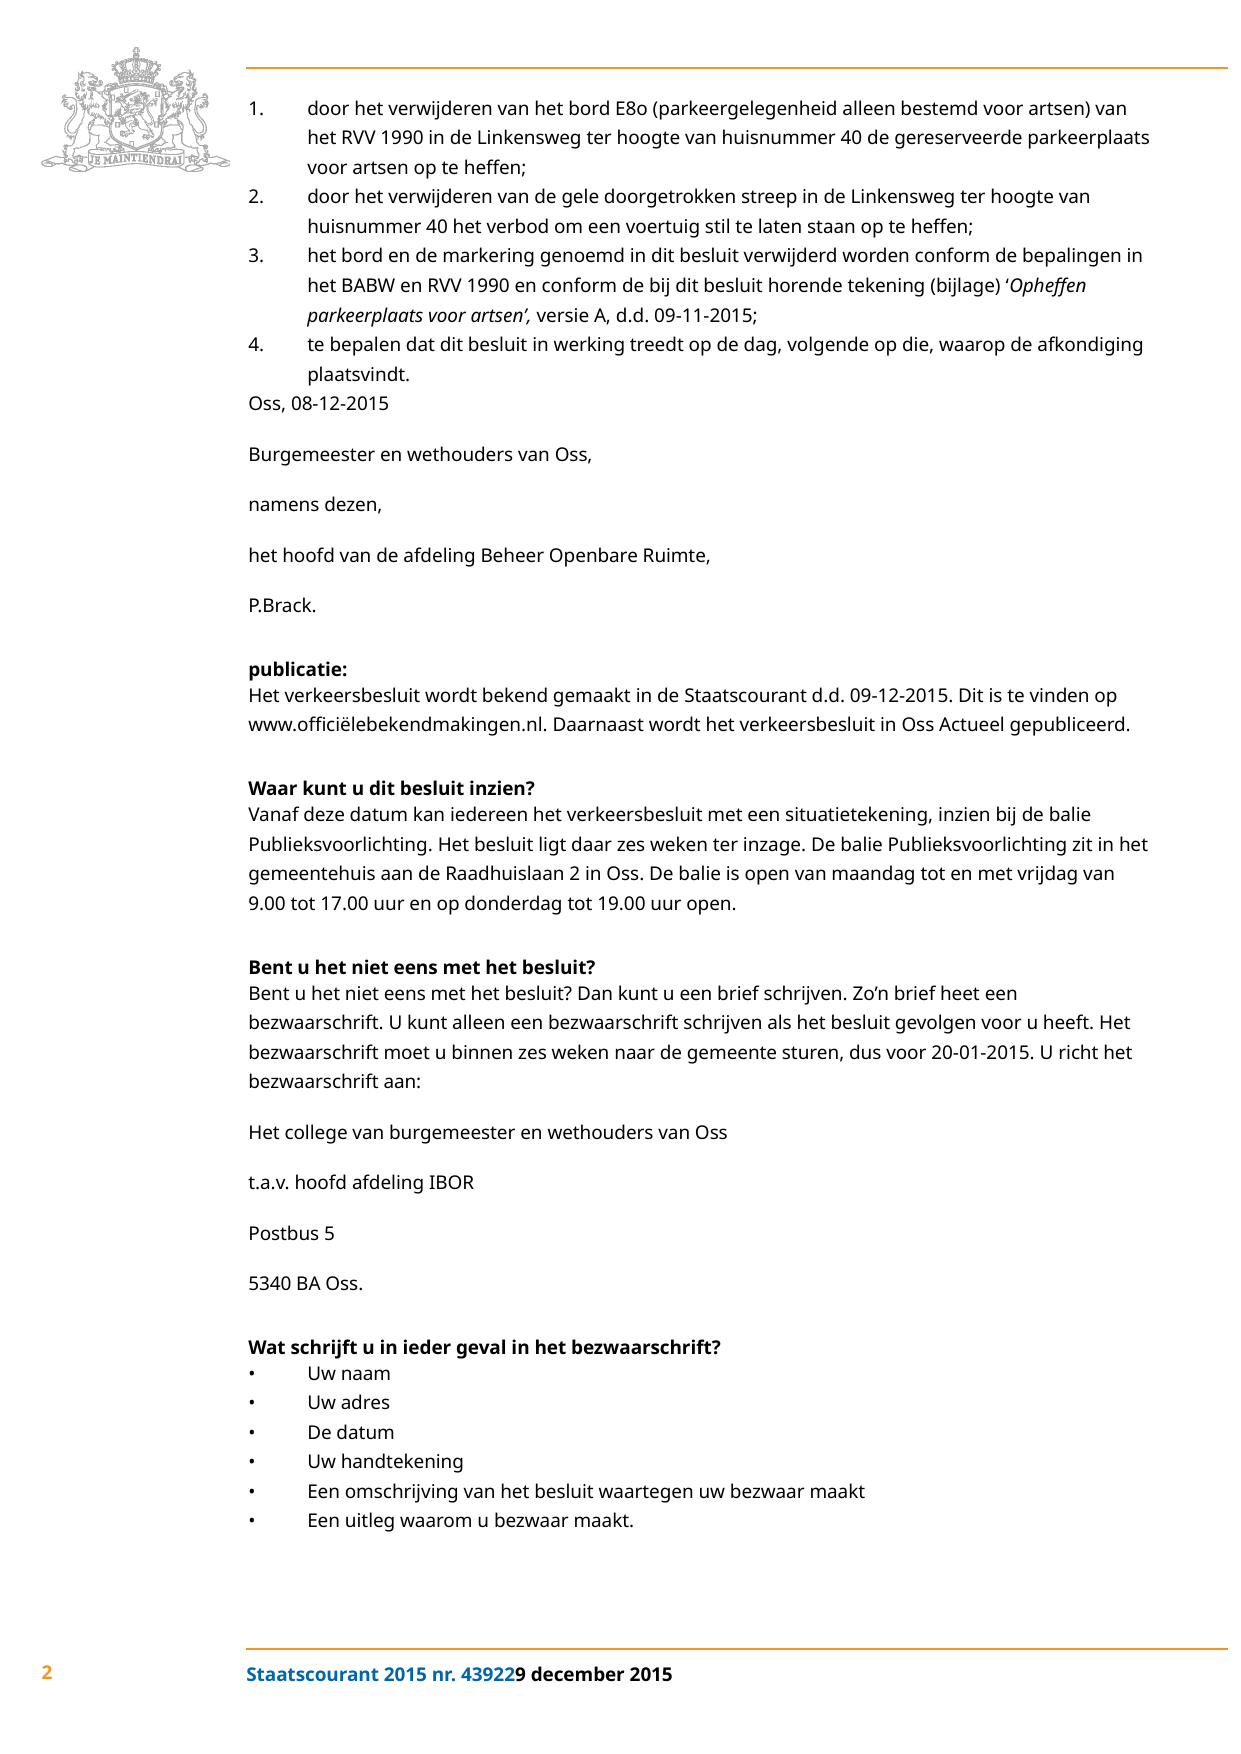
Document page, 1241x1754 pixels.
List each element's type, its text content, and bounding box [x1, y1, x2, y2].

text P.Brack. [248, 592, 1152, 618]
text namens dezen, [248, 491, 1152, 517]
text t.a.v. hoofd afdeling IBOR [248, 1169, 1152, 1195]
text 5340 BA Oss. [248, 1270, 1152, 1296]
text Waar kunt u dit besluit inzien? [248, 776, 1152, 801]
list Een uitleg waarom u bezwaar maakt. [248, 1508, 1152, 1533]
list Een omschrijving van het besluit waartegen uw bezwaar maakt [248, 1478, 1152, 1504]
list Uw adres [248, 1389, 1152, 1415]
text Wat schrijft u in ieder geval in het bezwaarschrift? [248, 1334, 1152, 1360]
text Burgemeester en wethouders van Oss, [248, 441, 1152, 467]
text Het college van burgemeester en wethouders van Oss [248, 1119, 1152, 1144]
text Vanaf deze datum kan iedereen het verkeersbesluit met een situatietekening, inzien bij de balie Publieksvoorlichting. Het besluit ligt daar zes weken ter inzage. De balie Publieksvoorlichting zit in het gemeentehuis aan de Raadhuislaan 2 in Oss. De balie is open van maandag tot en met vrijdag van 9.00 tot 17.00 uur en op donderdag tot 19.00 uur open. [248, 801, 1152, 916]
picture [41, 47, 231, 172]
list door het verwijderen van het bord E8o (parkeergelegenheid alleen bestemd voor artsen) van het RVV 1990 in de Linkensweg ter hoogte van huisnummer 40 de gereserveerde parkeerplaats voor artsen op te heffen; [248, 95, 1152, 180]
text Postbus 5 [248, 1220, 1152, 1245]
list Uw naam [248, 1360, 1152, 1386]
text publicatie: [248, 656, 1152, 682]
text Oss, 08-12-2015 [248, 391, 1152, 416]
list het bord en de markering genoemd in dit besluit verwijderd worden conform de bepalingen in het BABW en RVV 1990 en conform de bij dit besluit horende tekening (bijlage) ‘Opheffen parkeerplaats voor artsen’, versie A, d.d. 09-11-2015; [248, 243, 1152, 328]
list De datum [248, 1419, 1152, 1445]
text het hoofd van de afdeling Beheer Openbare Ruimte, [248, 542, 1152, 568]
list door het verwijderen van de gele doorgetrokken streep in de Linkensweg ter hoogte van huisnummer 40 het verbod om een voertuig stil te laten staan op te heffen; [248, 183, 1152, 239]
list te bepalen dat dit besluit in werking treedt op de dag, volgende op die, waarop de afkondiging plaatsvindt. [248, 331, 1152, 387]
text Bent u het niet eens met het besluit? Dan kunt u een brief schrijven. Zo’n brief heet een bezwaarschrift. U kunt alleen een bezwaarschrift schrijven als het besluit gevolgen voor u heeft. Het bezwaarschrift moet u binnen zes weken naar de gemeente sturen, dus voor 20-01-2015. U richt het bezwaarschrift aan: [248, 980, 1152, 1094]
text Het verkeersbesluit wordt bekend gemaakt in de Staatscourant d.d. 09-12-2015. Dit is te vinden op www.officiëlebekendmakingen.nl. Daarnaast wordt het verkeersbesluit in Oss Actueel gepubliceerd. [248, 682, 1152, 737]
text Bent u het niet eens met het besluit? [248, 954, 1152, 980]
list Uw handtekening [248, 1448, 1152, 1474]
